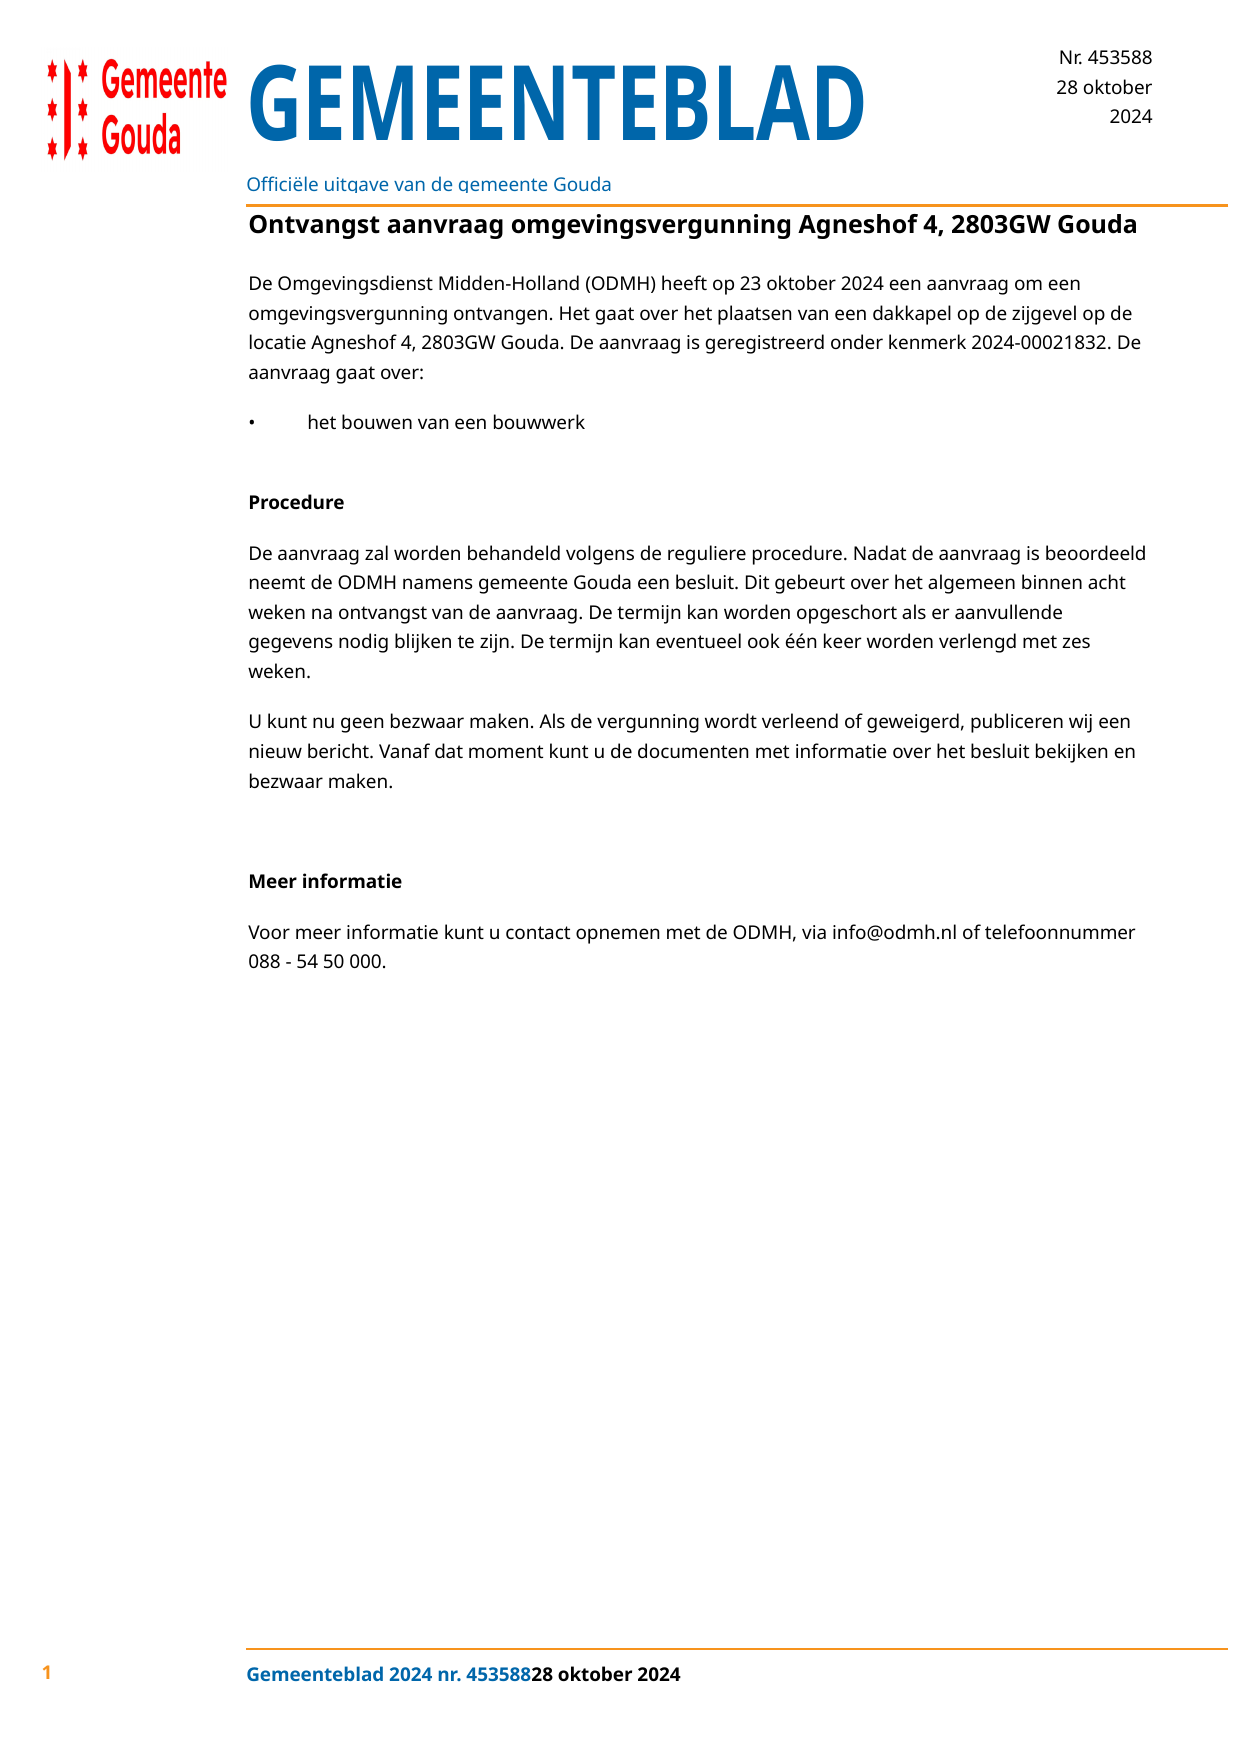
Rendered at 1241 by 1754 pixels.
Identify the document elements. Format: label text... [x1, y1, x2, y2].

text Voor meer informatie kunt u contact opnemen met de ODMH, via info@odmh.nl of telefoonnummer 088 - 54 50 000. [248, 919, 1152, 974]
text Procedure [248, 489, 1152, 515]
list het bouwen van een bouwwerk [248, 409, 1152, 435]
picture [41, 47, 231, 172]
text De aanvraag zal worden behandeld volgens de reguliere procedure. Nadat de aanvraag is beoordeeld neemt de ODMH namens gemeente Gouda een besluit. Dit gebeurt over het algemeen binnen acht weken na ontvangst van de aanvraag. De termijn kan worden opgeschort als er aanvullende gegevens nodig blijken te zijn. De termijn kan eventueel ook één keer worden verlengd met zes weken. [248, 540, 1152, 684]
text Ontvangst aanvraag omgevingsvergunning Agneshof 4, 2803GW Gouda [248, 207, 1152, 241]
text De Omgevingsdienst Midden-Holland (ODMH) heeft op 23 oktober 2024 een aanvraag om een omgevingsvergunning ontvangen. Het gaat over het plaatsen van een dakkapel op de zijgevel op de locatie Agneshof 4, 2803GW Gouda. De aanvraag is geregistreerd onder kenmerk 2024-00021832. De aanvraag gaat over: [248, 270, 1152, 385]
text Meer informatie [248, 869, 1152, 894]
text U kunt nu geen bezwaar maken. Als de vergunning wordt verleend of geweigerd, publiceren wij een nieuw bericht. Vanaf dat moment kunt u de documenten met informatie over het besluit bekijken en bezwaar maken. [248, 709, 1152, 793]
